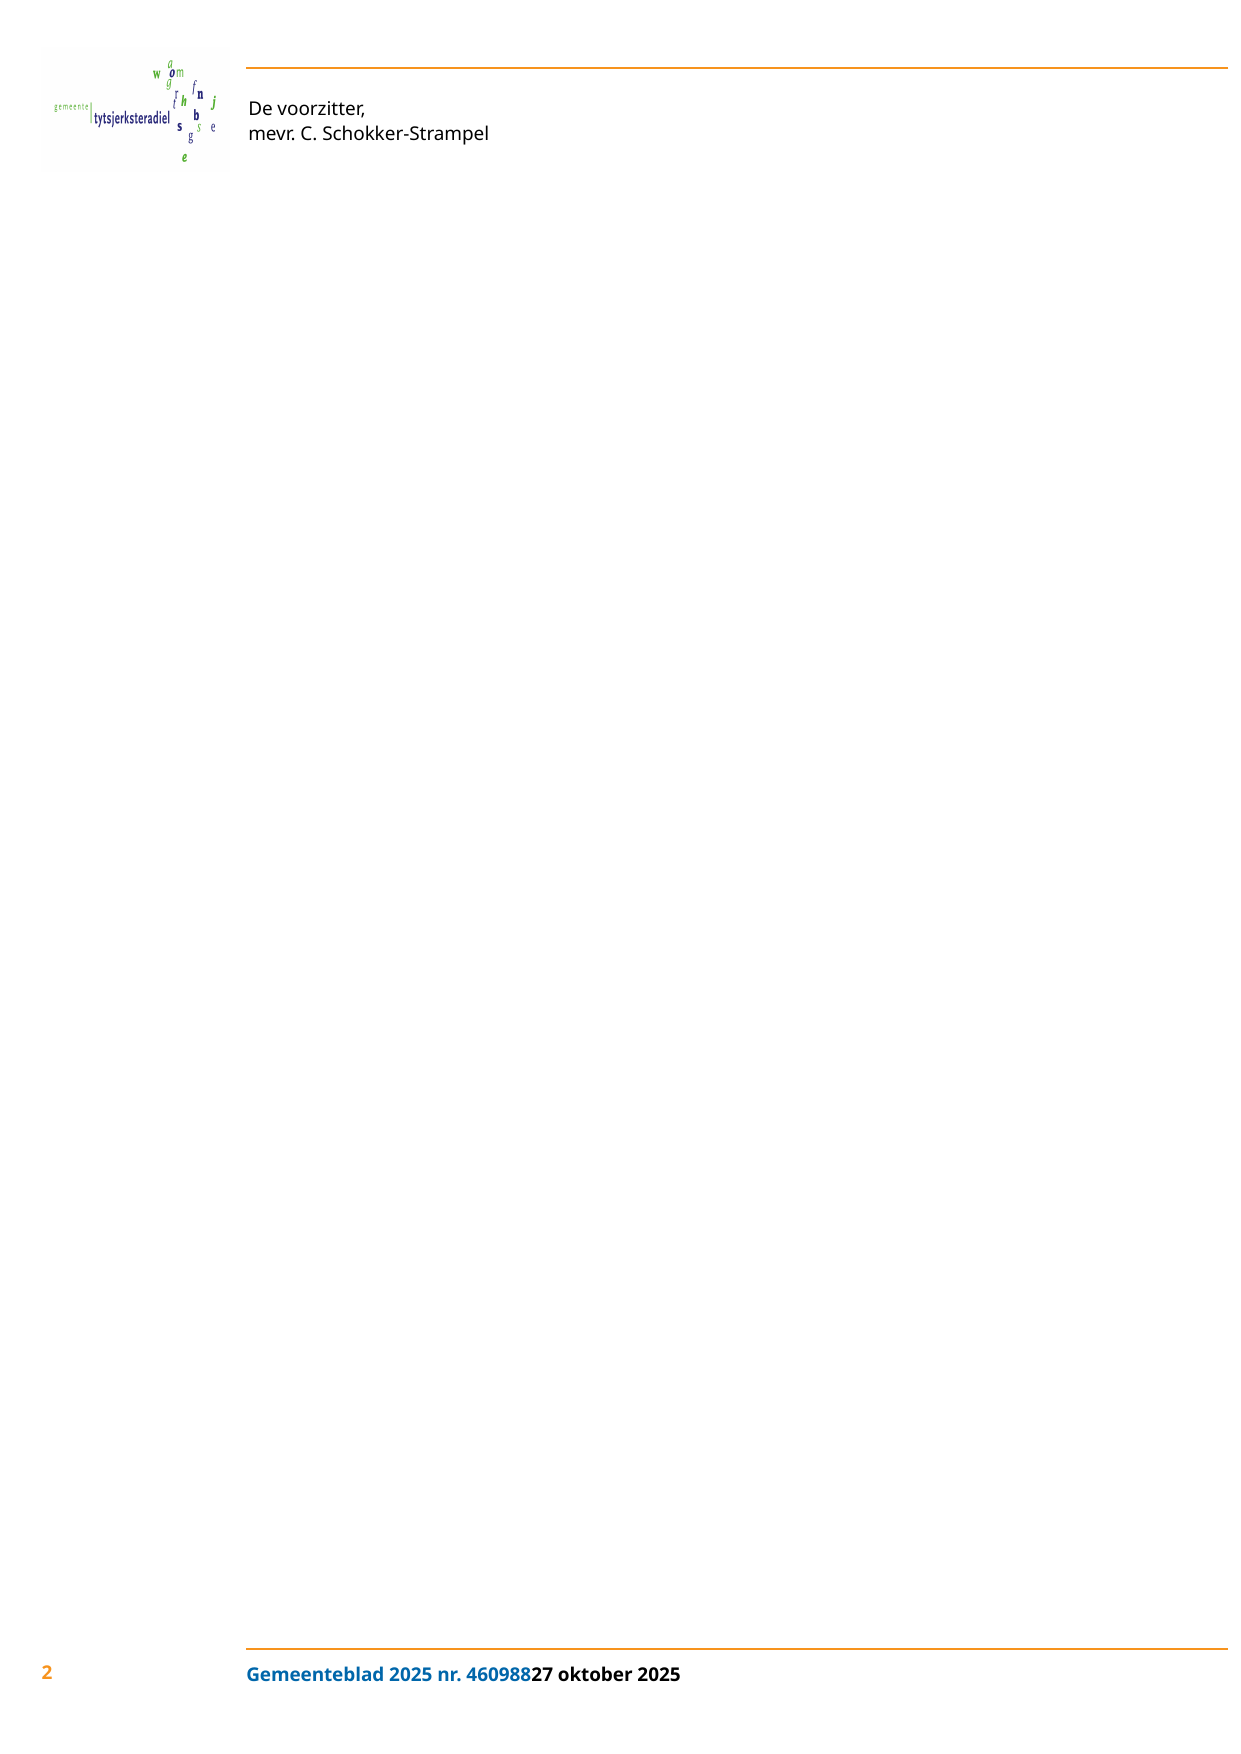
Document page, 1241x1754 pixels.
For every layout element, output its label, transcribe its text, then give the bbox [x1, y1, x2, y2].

picture [41, 47, 231, 172]
text mevr. C. Schokker-Strampel [248, 121, 1152, 146]
text De voorzitter, [248, 95, 1152, 121]
